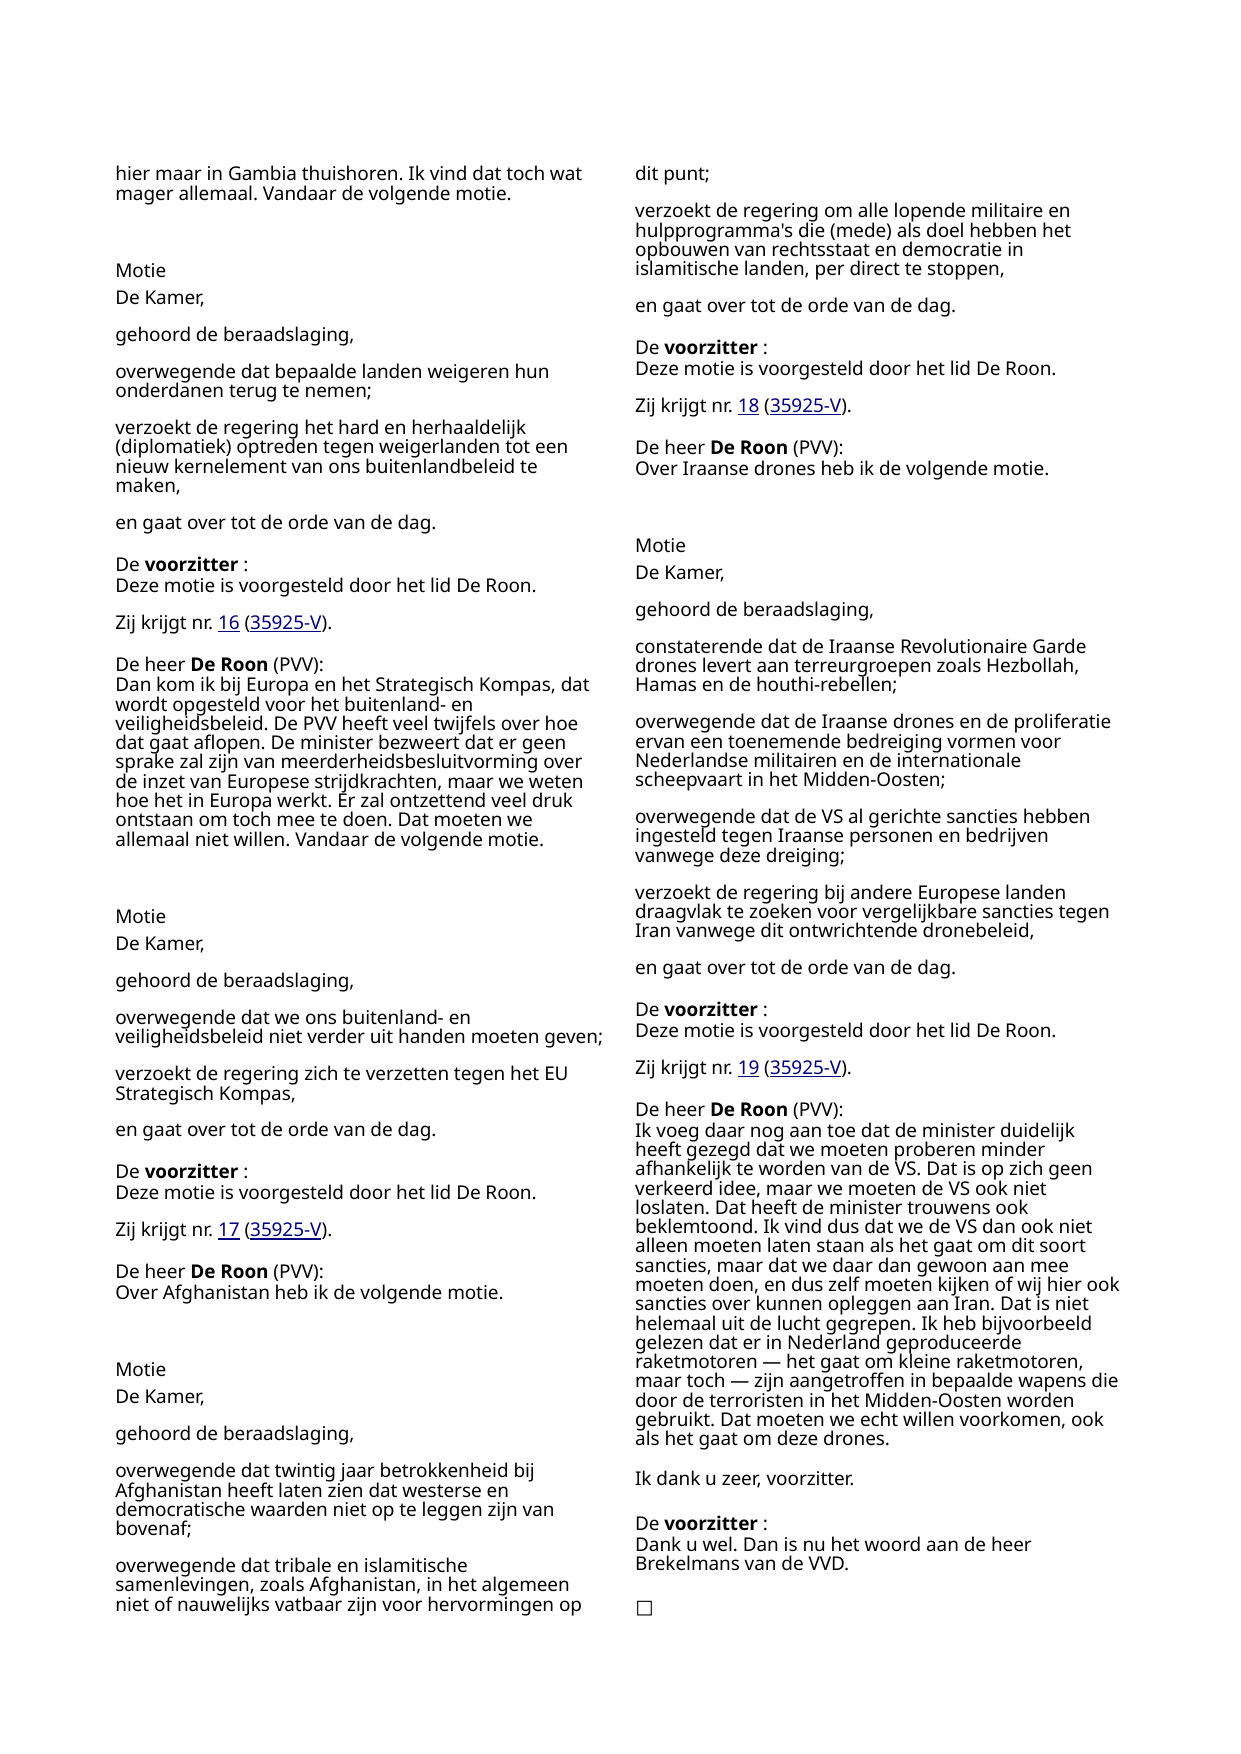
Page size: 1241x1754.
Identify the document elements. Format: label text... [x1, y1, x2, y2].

text Motie [115, 257, 605, 283]
text gehoord de beraadslaging, [635, 601, 1125, 620]
text gehoord de beraadslaging, [115, 326, 605, 345]
text Ik voeg daar nog aan toe dat de minister duidelijk heeft gezegd dat we moeten proberen minder afhankelijk te worden van de VS. Dat is op zich geen verkeerd idee, maar we moeten de VS ook niet loslaten. Dat heeft de minister trouwens ook beklemtoond. Ik vind dus dat we de VS dan ook niet alleen moeten laten staan als het gaat om dit soort sancties, maar dat we daar dan gewoon aan mee moeten doen, en dus zelf moeten kijken of wij hier ook sancties over kunnen opleggen aan Iran. Dat is niet helemaal uit de lucht gegrepen. Ik heb bijvoorbeeld gelezen dat er in Nederland geproduceerde raketmotoren — het gaat om kleine raketmotoren, maar toch — zijn aangetroffen in bepaalde wapens die door de terroristen in het Midden-Oosten worden gebruikt. Dat moeten we echt willen voorkomen, ook als het gaat om deze drones. [635, 1122, 1125, 1449]
text hier maar in Gambia thuishoren. Ik vind dat toch wat mager allemaal. Vandaar de volgende motie. [115, 165, 605, 204]
text verzoekt de regering zich te verzetten tegen het EU Strategisch Kompas, [115, 1065, 605, 1104]
text en gaat over tot de orde van de dag. [115, 514, 605, 533]
text en gaat over tot de orde van de dag. [115, 1121, 605, 1141]
text De voorzitter : [635, 996, 1125, 1022]
text Over Afghanistan heb ik de volgende motie. [115, 1284, 605, 1303]
text Deze motie is voorgesteld door het lid De Roon. [635, 1022, 1125, 1041]
text De Kamer, [115, 289, 605, 308]
text verzoekt de regering om alle lopende militaire en hulpprogramma's die (mede) als doel hebben het opbouwen van rechtsstaat en democratie in islamitische landen, per direct te stoppen, [635, 202, 1125, 279]
text Deze motie is voorgesteld door het lid De Roon. [115, 1184, 605, 1203]
text Zij krijgt nr. 19 (35925-V). [635, 1059, 1125, 1078]
text overwegende dat bepaalde landen weigeren hun onderdanen terug te nemen; [115, 363, 605, 401]
text Deze motie is voorgesteld door het lid De Roon. [115, 577, 605, 596]
text De heer De Roon (PVV): [115, 1258, 605, 1284]
text Over Iraanse drones heb ik de volgende motie. [635, 459, 1125, 479]
text Deze motie is voorgesteld door het lid De Roon. [635, 360, 1125, 379]
text De Kamer, [635, 564, 1125, 583]
text en gaat over tot de orde van de dag. [635, 959, 1125, 978]
text Ik dank u zeer, voorzitter. [635, 1470, 1125, 1489]
text overwegende dat de VS al gerichte sancties hebben ingesteld tegen Iraanse personen en bedrijven vanwege deze dreiging; [635, 808, 1125, 866]
text De voorzitter : [635, 1510, 1125, 1536]
text De heer De Roon (PVV): [635, 434, 1125, 459]
text De heer De Roon (PVV): [635, 1096, 1125, 1122]
text gehoord de beraadslaging, [115, 972, 605, 991]
text constaterende dat de Iraanse Revolutionaire Garde drones levert aan terreurgroepen zoals Hezbollah, Hamas en de houthi-rebellen; [635, 638, 1125, 696]
text overwegende dat tribale en islamitische samenlevingen, zoals Afghanistan, in het algemeen niet of nauwelijks vatbaar zijn voor hervormingen op [115, 1557, 605, 1615]
text Zij krijgt nr. 17 (35925-V). [115, 1221, 605, 1240]
text en gaat over tot de orde van de dag. [635, 297, 1125, 316]
text Zij krijgt nr. 16 (35925-V). [115, 614, 605, 633]
text gehoord de beraadslaging, [115, 1425, 605, 1444]
text overwegende dat twintig jaar betrokkenheid bij Afghanistan heeft laten zien dat westerse en democratische waarden niet op te leggen zijn van bovenaf; [115, 1462, 605, 1539]
text Motie [115, 903, 605, 929]
text overwegende dat de Iraanse drones en de proliferatie ervan een toenemende bedreiging vormen voor Nederlandse militairen en de internationale scheepvaart in het Midden-Oosten; [635, 713, 1125, 791]
text De voorzitter : [115, 551, 605, 577]
text Dan kom ik bij Europa en het Strategisch Kompas, dat wordt opgesteld voor het buitenland- en veiligheidsbeleid. De PVV heeft veel twijfels over hoe dat gaat aflopen. De minister bezweert dat er geen sprake zal zijn van meerderheidsbesluitvorming over de inzet van Europese strijdkrachten, maar we weten hoe het in Europa werkt. Er zal ontzettend veel druk ontstaan om toch mee te doen. Dat moeten we allemaal niet willen. Vandaar de volgende motie. [115, 676, 605, 850]
text ⬜ [635, 1595, 1125, 1621]
text overwegende dat we ons buitenland- en veiligheidsbeleid niet verder uit handen moeten geven; [115, 1009, 605, 1047]
text De heer De Roon (PVV): [115, 651, 605, 676]
text verzoekt de regering bij andere Europese landen draagvlak te zoeken voor vergelijkbare sancties tegen Iran vanwege dit ontwrichtende dronebeleid, [635, 884, 1125, 942]
text De voorzitter : [115, 1158, 605, 1184]
text dit punt; [635, 165, 1125, 184]
text verzoekt de regering het hard en herhaaldelijk (diplomatiek) optreden tegen weigerlanden tot een nieuw kernelement van ons buitenlandbeleid te maken, [115, 419, 605, 496]
text De voorzitter : [635, 334, 1125, 360]
text Dank u wel. Dan is nu het woord aan de heer Brekelmans van de VVD. [635, 1536, 1125, 1574]
text Zij krijgt nr. 18 (35925-V). [635, 397, 1125, 416]
text Motie [115, 1357, 605, 1382]
text De Kamer, [115, 935, 605, 954]
text Motie [635, 532, 1125, 558]
text De Kamer, [115, 1388, 605, 1408]
